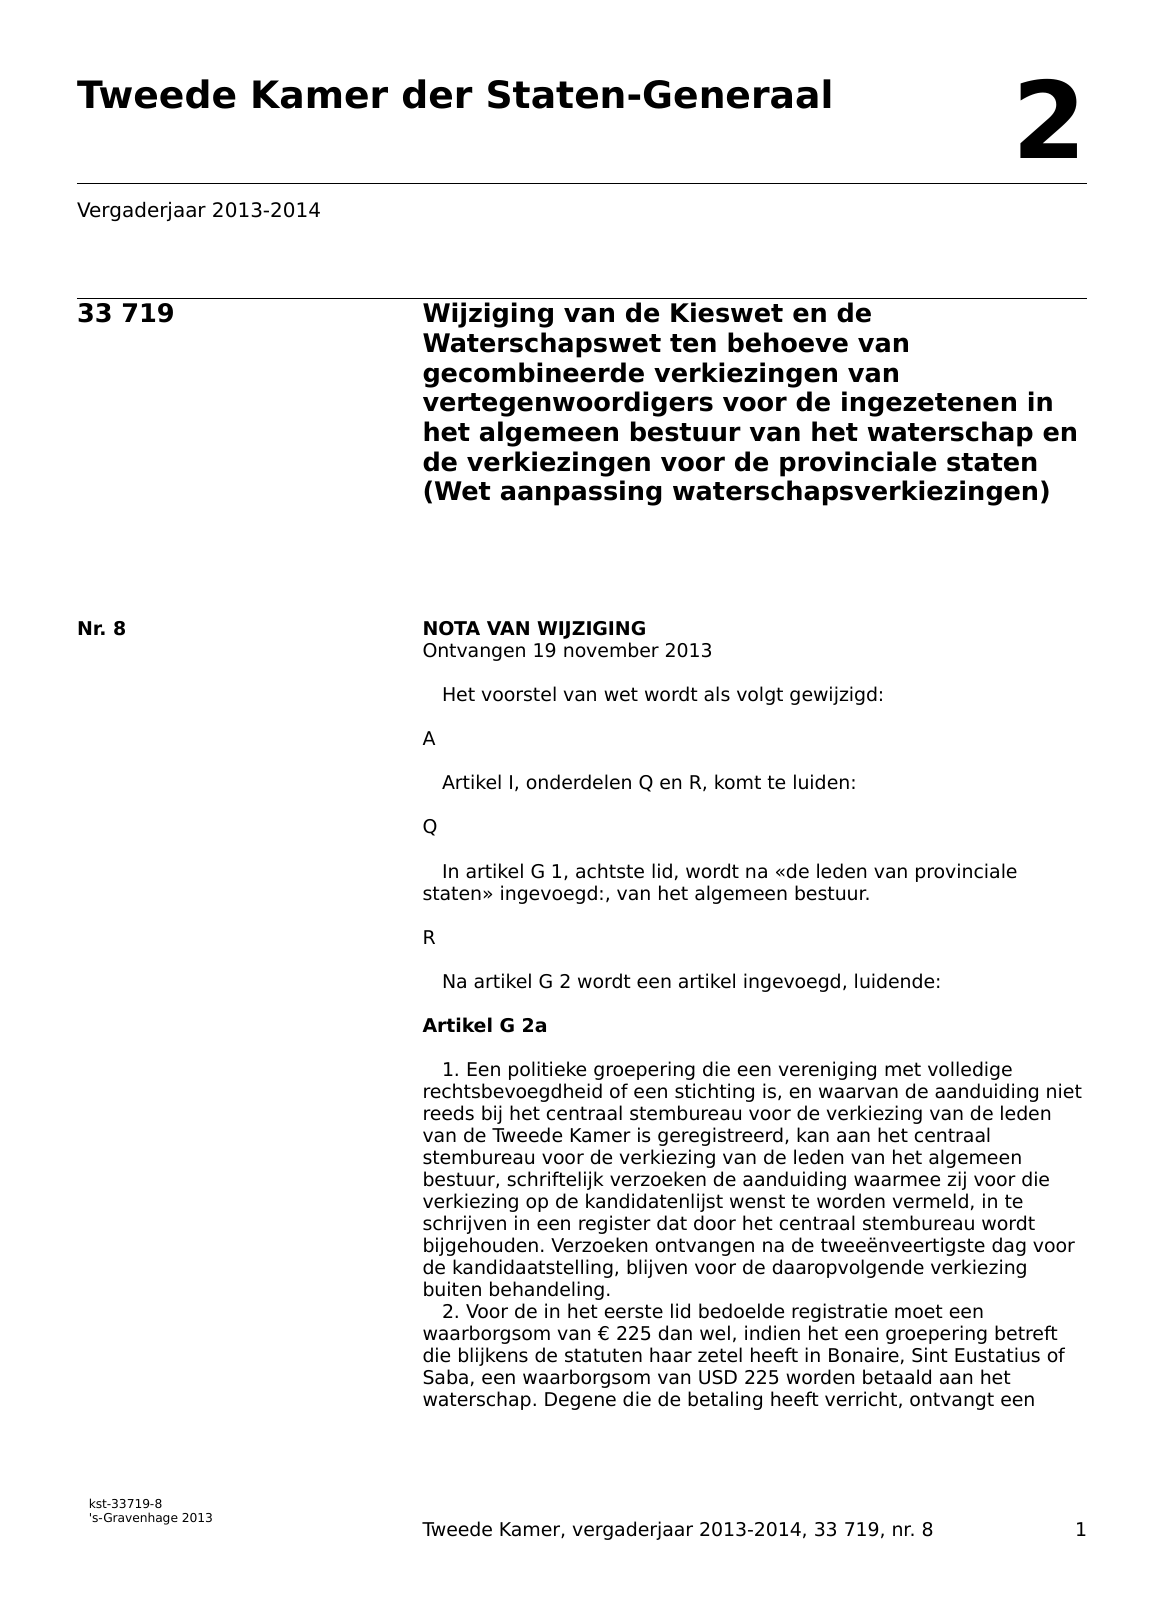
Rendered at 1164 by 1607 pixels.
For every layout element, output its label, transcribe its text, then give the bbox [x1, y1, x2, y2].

text Artikel I, onderdelen Q en R, komt te luiden: [422, 772, 1087, 794]
text Na artikel G 2 wordt een artikel ingevoegd, luidende: [422, 971, 1087, 993]
subtitle 33 719 Wijziging van de Kieswet en de Waterschapswet ten behoeve van gecombineerde verkiezingen van vertegenwoordigers voor de ingezetenen in het algemeen bestuur van het waterschap en de verkiezingen voor de provinciale staten (Wet aanpassing waterschapsverkiezingen) [77, 299, 1087, 507]
subtitle Artikel G 2a [422, 1015, 1087, 1037]
text In artikel G 1, achtste lid, wordt na «de leden van provinciale staten» ingevoegd:, van het algemeen bestuur. [422, 861, 1087, 904]
subtitle Nr. 8 NOTA VAN WIJZIGING [77, 618, 1087, 640]
subtitle A [422, 728, 1087, 750]
text kst-33719-8 [88, 1497, 323, 1511]
subtitle Q [422, 816, 1087, 838]
table_header 2 [886, 59, 1087, 183]
text 's-Gravenhage 2013 [88, 1511, 323, 1525]
text Het voorstel van wet wordt als volgt gewijzigd: [422, 684, 1087, 706]
subtitle R [422, 927, 1087, 949]
text Ontvangen 19 november 2013 [422, 640, 1087, 662]
text 1. Een politieke groepering die een vereniging met volledige rechtsbevoegdheid of een stichting is, en waarvan de aanduiding niet reeds bij het centraal stembureau voor de verkiezing van de leden van de Tweede Kamer is geregistreerd, kan aan het centraal stembureau voor de verkiezing van de leden van het algemeen bestuur, schriftelijk verzoeken de aanduiding waarmee zij voor die verkiezing op de kandidatenlijst wenst te worden vermeld, in te schrijven in een register dat door het centraal stembureau wordt bijgehouden. Verzoeken ontvangen na de tweeënveertigste dag voor de kandidaatstelling, blijven voor de daaropvolgende verkiezing buiten behandeling. [422, 1059, 1087, 1301]
text 2. Voor de in het eerste lid bedoelde registratie moet een waarborgsom van € 225 dan wel, indien het een groepering betreft die blijkens de statuten haar zetel heeft in Bonaire, Sint Eustatius of Saba, een waarborgsom van USD 225 worden betaald aan het waterschap. Degene die de betaling heeft verricht, ontvangt een [422, 1301, 1087, 1411]
table_header Tweede Kamer der Staten-Generaal [77, 59, 886, 183]
table_cell Vergaderjaar 2013-2014 [77, 184, 1087, 298]
